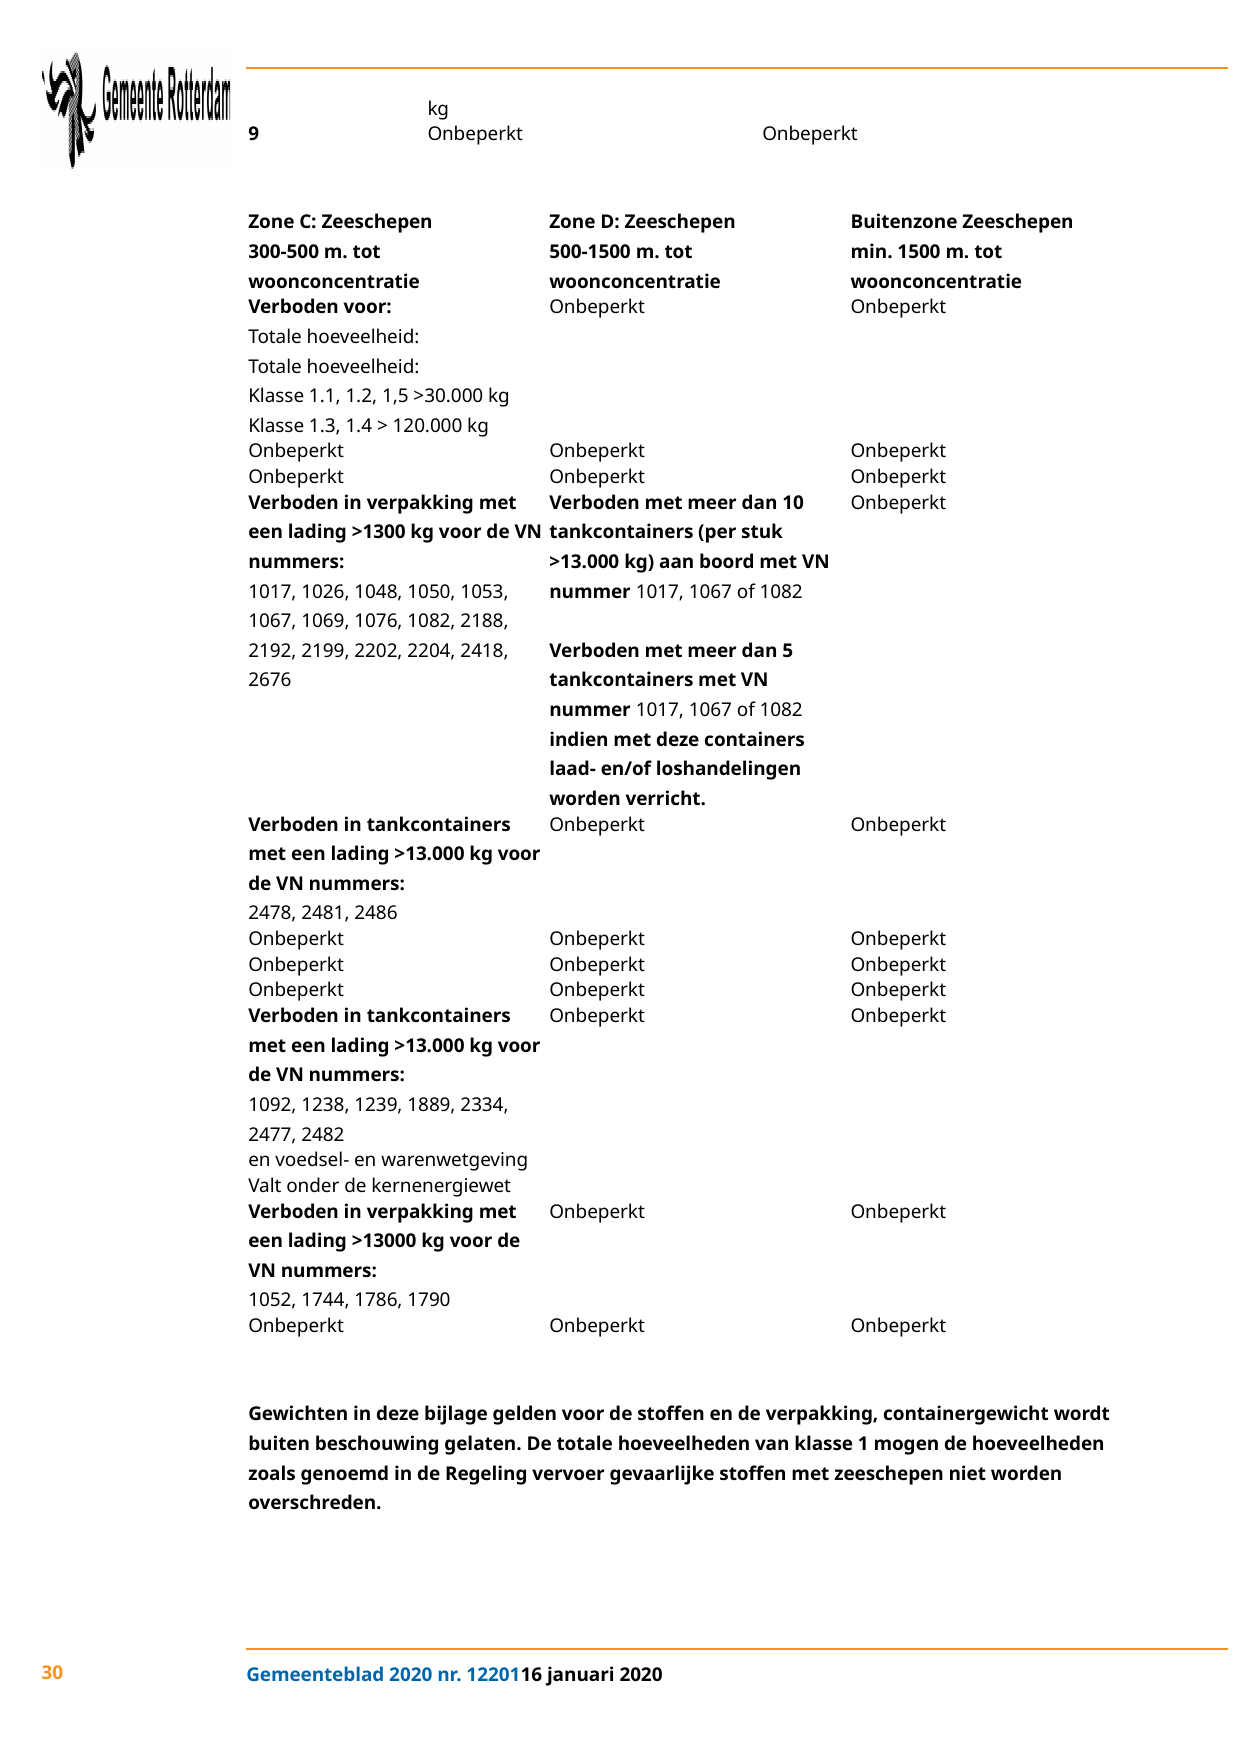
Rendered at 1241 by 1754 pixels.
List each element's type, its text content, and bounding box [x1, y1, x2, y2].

table_cell Onbeperkt [248, 925, 549, 951]
table_cell Onbeperkt [850, 464, 1152, 489]
table_cell Onbeperkt [549, 951, 850, 977]
table_cell Onbeperkt [549, 294, 850, 438]
table_cell Onbeperkt [549, 438, 850, 463]
table_cell Onbeperkt [549, 1003, 850, 1146]
table_cell Verboden in tankcontainers met een lading >13.000 kg voor de VN nummers: 1092, 1238, 1239, 1889, 2334, 2477, 2482 [248, 1003, 549, 1146]
table_cell Onbeperkt [549, 1313, 850, 1338]
table_cell Onbeperkt [549, 977, 850, 1002]
table_cell Onbeperkt [850, 1003, 1152, 1146]
table_cell Onbeperkt [549, 1198, 850, 1312]
table_cell Onbeperkt [762, 121, 1152, 146]
table_cell Verboden voor: Totale hoeveelheid: Totale hoeveelheid: Klasse 1.1, 1.2, 1,5 >30.000 kg Klasse 1.3, 1.4 > 120.000 kg [248, 294, 549, 438]
table_header Zone C: Zeeschepen 300-500 m. tot woonconcentratie [248, 209, 549, 294]
table_header Zone D: Zeeschepen 500-1500 m. tot woonconcentratie [549, 209, 850, 294]
table_cell Onbeperkt [248, 438, 549, 463]
table_cell Onbeperkt [248, 1313, 549, 1338]
table_cell [762, 95, 1152, 121]
table_cell Onbeperkt [549, 811, 850, 925]
table_cell Onbeperkt [850, 1313, 1152, 1338]
table_cell Onbeperkt [248, 951, 549, 977]
table_cell en voedsel- en warenwetgeving [248, 1146, 1152, 1172]
table_cell Onbeperkt [850, 977, 1152, 1002]
table_header Buitenzone Zeeschepen min. 1500 m. tot woonconcentratie [850, 209, 1152, 294]
table_cell Verboden in tankcontainers met een lading >13.000 kg voor de VN nummers: 2478, 2481, 2486 [248, 811, 549, 925]
table_cell Valt onder de kernenergiewet [248, 1172, 1152, 1198]
table_cell Onbeperkt [549, 925, 850, 951]
table_cell Verboden in verpakking met een lading >1300 kg voor de VN nummers: 1017, 1026, 1048, 1050, 1053, 1067, 1069, 1076, 1082, 2188, 2192, 2199, 2202, 2204, 2418, 2676 [248, 489, 549, 811]
table_cell Onbeperkt [850, 925, 1152, 951]
table_cell Verboden in verpakking met een lading >13000 kg voor de VN nummers: 1052, 1744, 1786, 1790 [248, 1198, 549, 1312]
table_cell Verboden met meer dan 10 tankcontainers (per stuk >13.000 kg) aan boord met VN nummer 1017, 1067 of 1082 Verboden met meer dan 5 tankcontainers met VN nummer 1017, 1067 of 1082 indien met deze containers laad- en/of loshandelingen worden verricht. [549, 489, 850, 811]
table_cell Onbeperkt [850, 294, 1152, 438]
table_cell Onbeperkt [248, 464, 549, 489]
table_cell Onbeperkt [427, 121, 762, 146]
table_cell Onbeperkt [850, 811, 1152, 925]
table_cell 9 [248, 121, 427, 146]
text Gewichten in deze bijlage gelden voor de stoffen en de verpakking, containergewicht wordt buiten beschouwing gelaten. De totale hoeveelheden van klasse 1 mogen de hoeveelheden zoals genoemd in de Regeling vervoer gevaarlijke stoffen met zeeschepen niet worden overschreden. [248, 1401, 1152, 1515]
table_cell kg [427, 95, 762, 121]
table_cell [248, 95, 427, 121]
table_cell Onbeperkt [248, 977, 549, 1002]
table_cell Onbeperkt [850, 1198, 1152, 1312]
picture [41, 47, 231, 172]
table_cell Onbeperkt [850, 489, 1152, 811]
table_cell Onbeperkt [850, 438, 1152, 463]
table_cell Onbeperkt [850, 951, 1152, 977]
table_cell Onbeperkt [549, 464, 850, 489]
